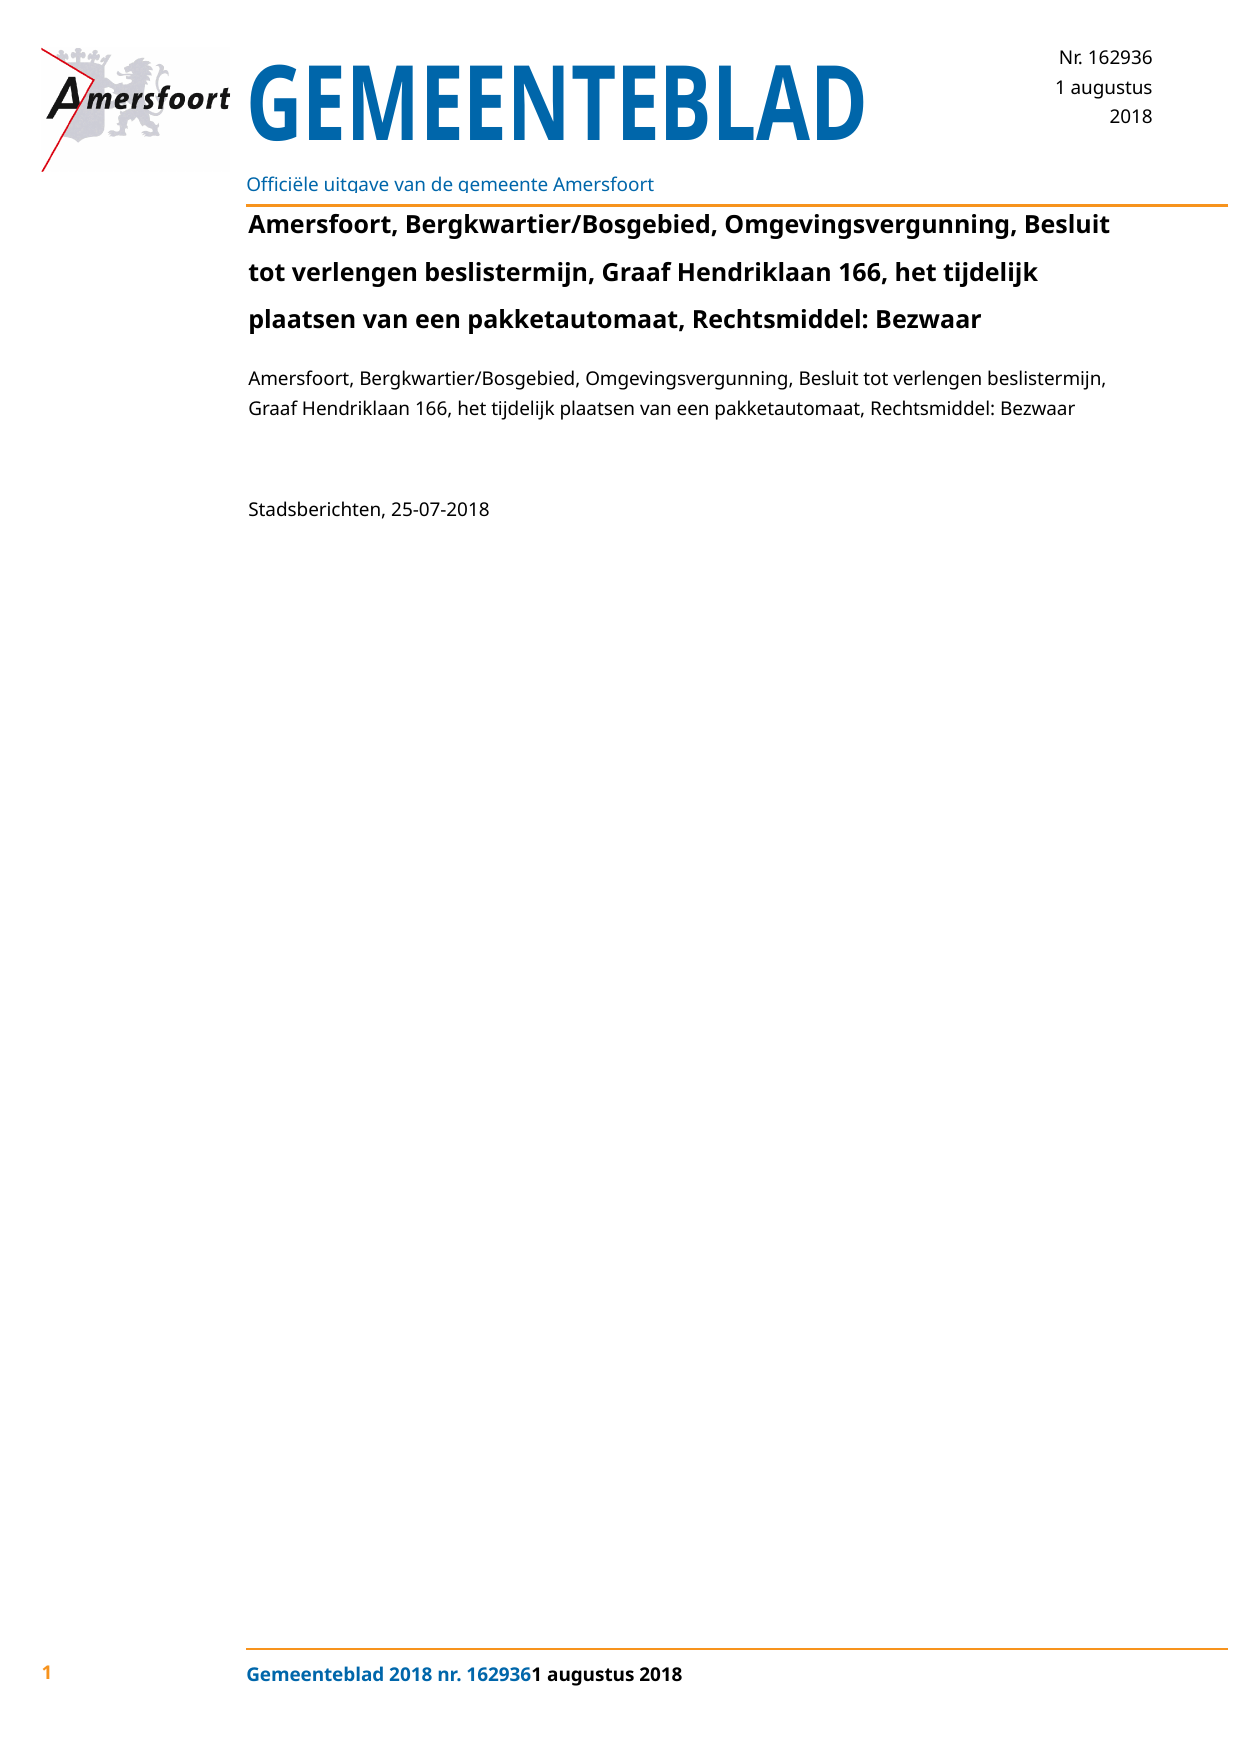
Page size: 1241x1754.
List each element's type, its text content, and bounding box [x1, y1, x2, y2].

text Amersfoort, Bergkwartier/Bosgebied, Omgevingsvergunning, Besluit tot verlengen beslistermijn, Graaf Hendriklaan 166, het tijdelijk plaatsen van een pakketautomaat, Rechtsmiddel: Bezwaar [248, 366, 1152, 421]
text Stadsberichten, 25-07-2018 [248, 496, 1152, 522]
text Amersfoort, Bergkwartier/Bosgebied, Omgevingsvergunning, Besluit tot verlengen beslistermijn, Graaf Hendriklaan 166, het tijdelijk plaatsen van een pakketautomaat, Rechtsmiddel: Bezwaar [248, 207, 1152, 336]
picture [41, 47, 231, 172]
